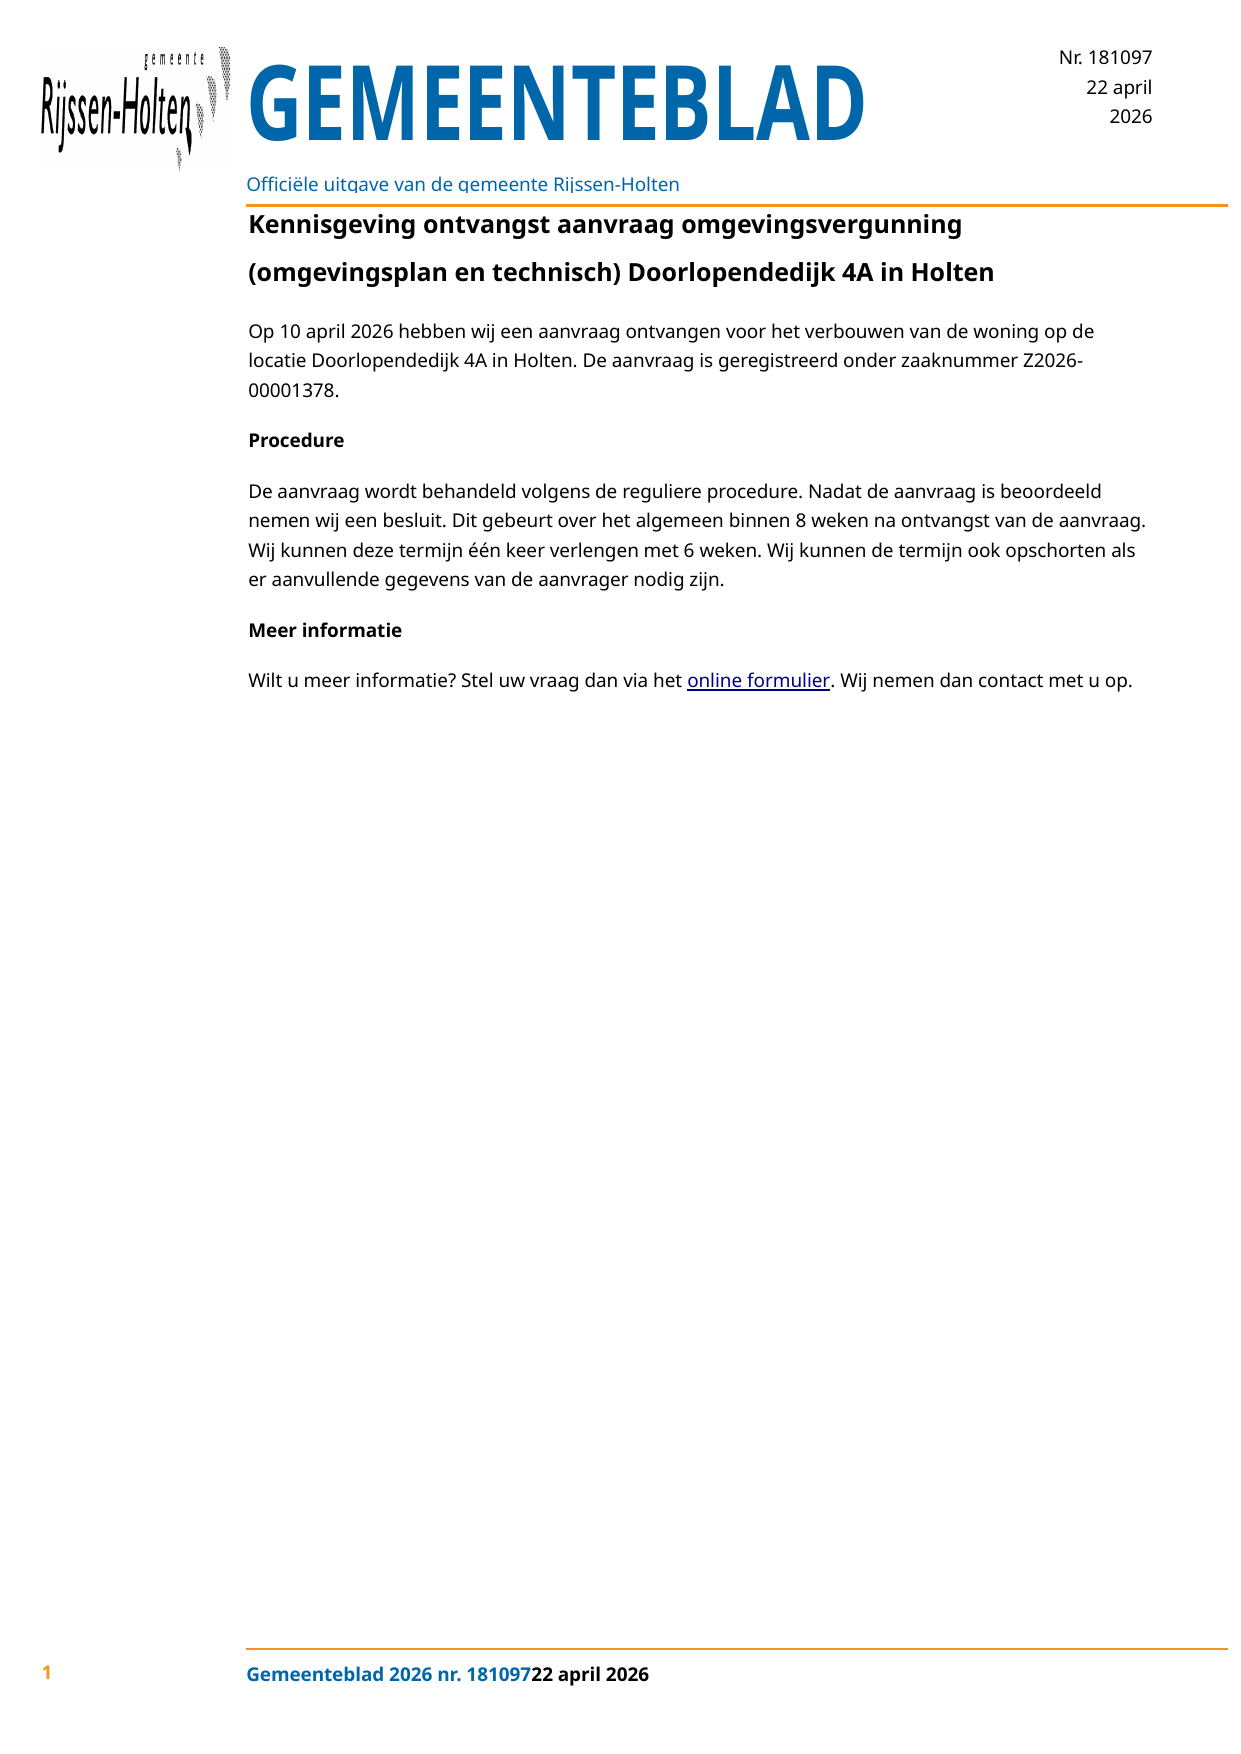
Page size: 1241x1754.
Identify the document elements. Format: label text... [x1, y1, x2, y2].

text Wilt u meer informatie? Stel uw vraag dan via het online formulier. Wij nemen dan contact met u op. [248, 667, 1152, 693]
text De aanvraag wordt behandeld volgens de reguliere procedure. Nadat de aanvraag is beoordeeld nemen wij een besluit. Dit gebeurt over het algemeen binnen 8 weken na ontvangst van de aanvraag. Wij kunnen deze termijn één keer verlengen met 6 weken. Wij kunnen de termijn ook opschorten als er aanvullende gegevens van de aanvrager nodig zijn. [248, 478, 1152, 592]
text Meer informatie [248, 617, 1152, 643]
picture [41, 47, 231, 172]
text Procedure [248, 427, 1152, 453]
text Op 10 april 2026 hebben wij een aanvraag ontvangen voor het verbouwen van de woning op de locatie Doorlopendedijk 4A in Holten. De aanvraag is geregistreerd onder zaaknummer Z2026-00001378. [248, 318, 1152, 403]
text Kennisgeving ontvangst aanvraag omgevingsvergunning (omgevingsplan en technisch) Doorlopendedijk 4A in Holten [248, 207, 1152, 288]
